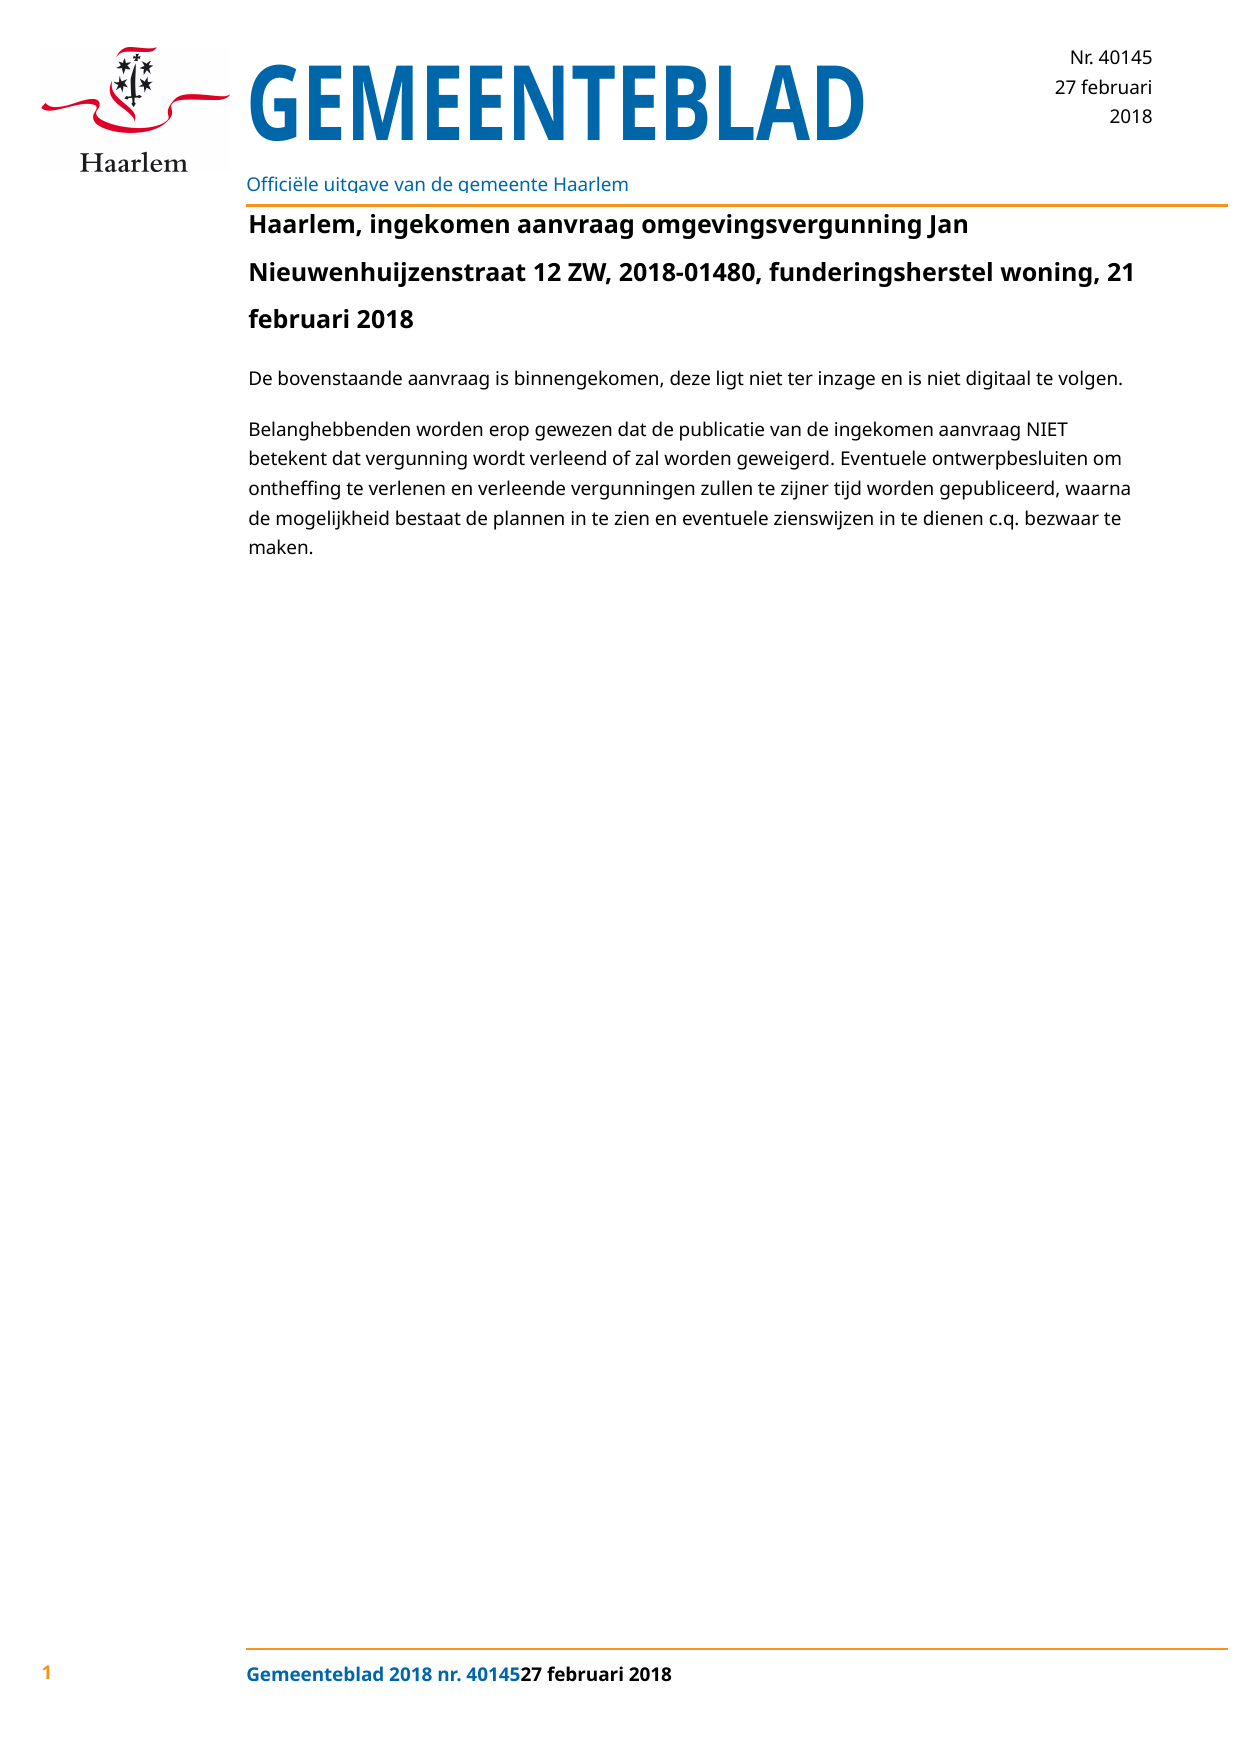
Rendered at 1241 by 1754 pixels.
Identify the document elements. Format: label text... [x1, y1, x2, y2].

text Belanghebbenden worden erop gewezen dat de publicatie van de ingekomen aanvraag NIET betekent dat vergunning wordt verleend of zal worden geweigerd. Eventuele ontwerpbesluiten om ontheffing te verlenen en verleende vergunningen zullen te zijner tijd worden gepubliceerd, waarna de mogelijkheid bestaat de plannen in te zien en eventuele zienswijzen in te dienen c.q. bezwaar te maken. [248, 416, 1152, 560]
picture [41, 47, 231, 172]
text Haarlem, ingekomen aanvraag omgevingsvergunning Jan Nieuwenhuijzenstraat 12 ZW, 2018-01480, funderingsherstel woning, 21 februari 2018 [248, 207, 1152, 336]
text De bovenstaande aanvraag is binnengekomen, deze ligt niet ter inzage en is niet digitaal te volgen. [248, 366, 1152, 391]
